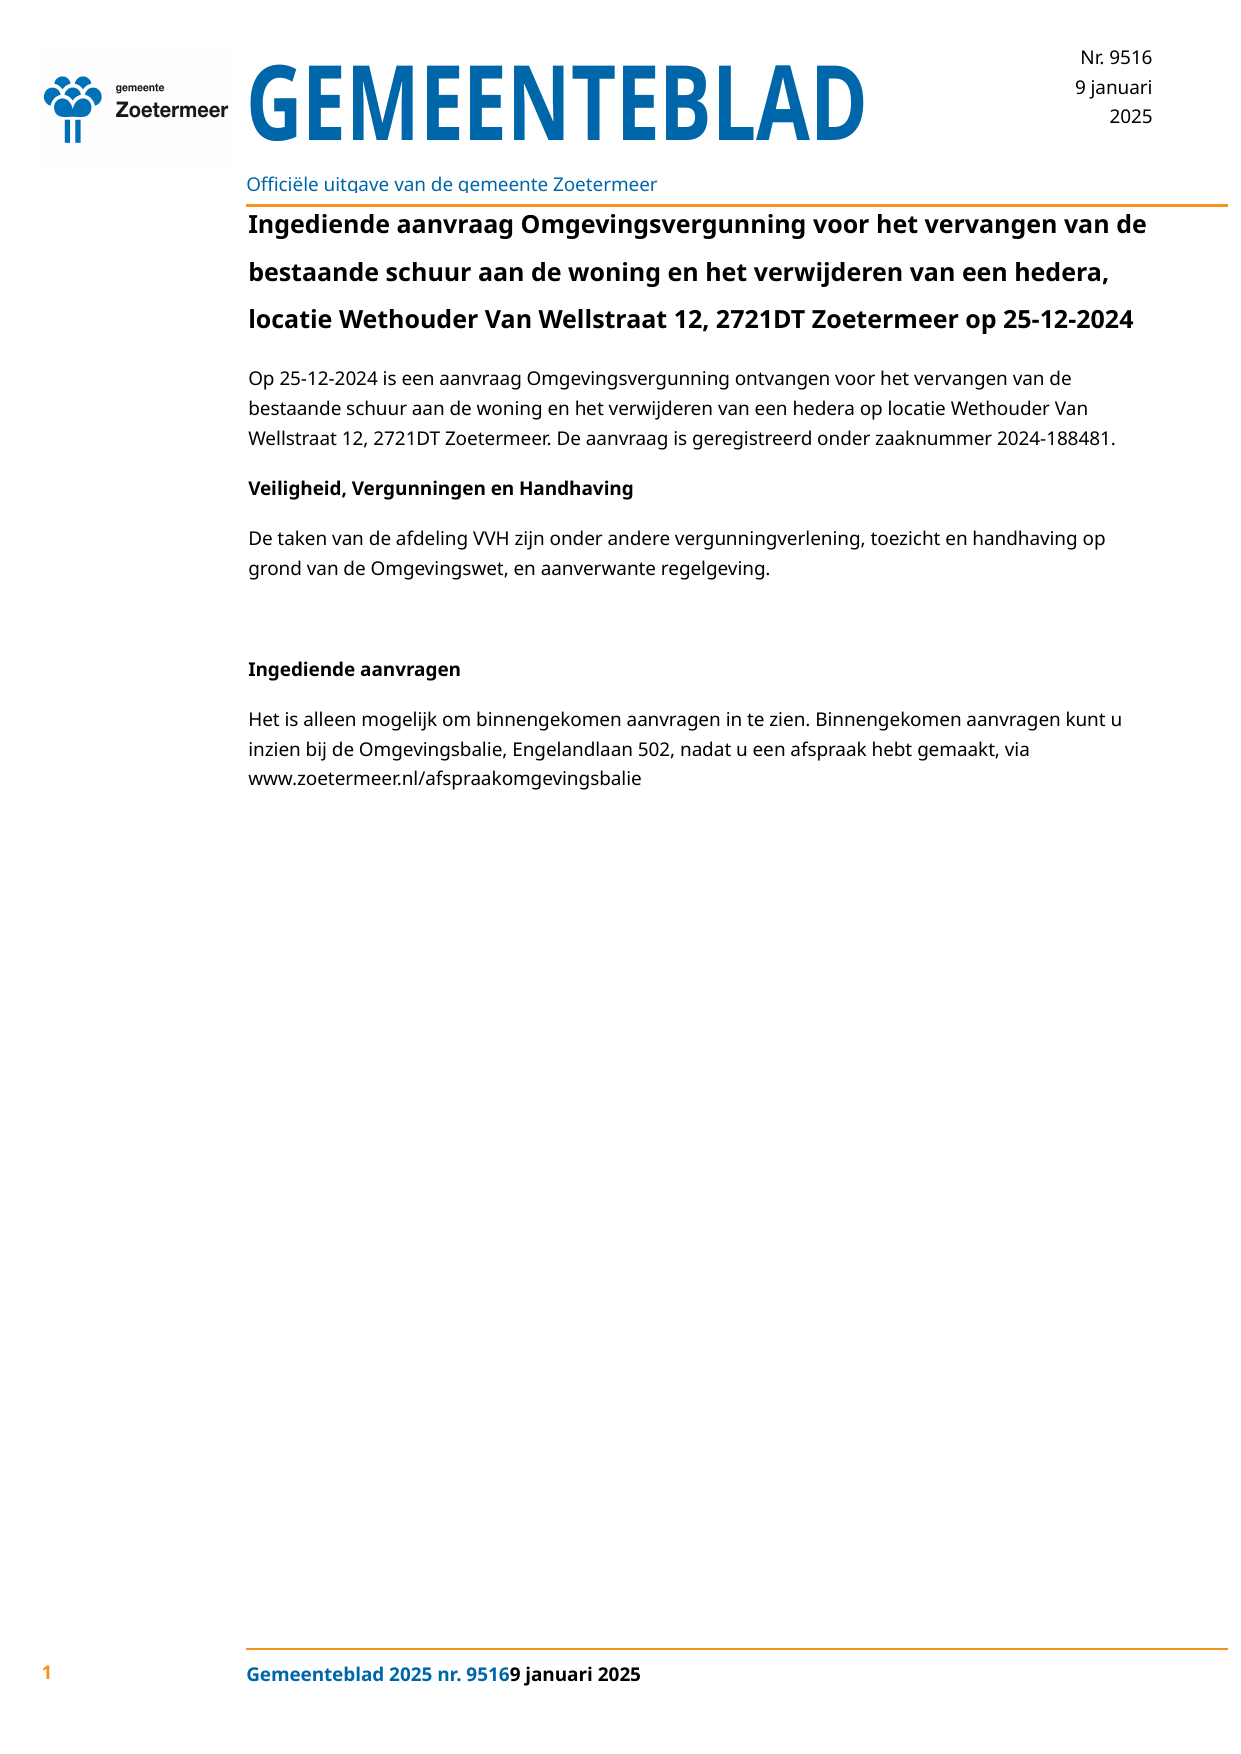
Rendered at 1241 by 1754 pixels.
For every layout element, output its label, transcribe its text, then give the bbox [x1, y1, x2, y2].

text Veiligheid, Vergunningen en Handhaving [248, 475, 1152, 501]
text De taken van de afdeling VVH zijn onder andere vergunningverlening, toezicht en handhaving op grond van de Omgevingswet, en aanverwante regelgeving. [248, 526, 1152, 581]
text Op 25-12-2024 is een aanvraag Omgevingsvergunning ontvangen voor het vervangen van de bestaande schuur aan de woning en het verwijderen van een hedera op locatie Wethouder Van Wellstraat 12, 2721DT Zoetermeer. De aanvraag is geregistreerd onder zaaknummer 2024-188481. [248, 366, 1152, 450]
text Ingediende aanvraag Omgevingsvergunning voor het vervangen van de bestaande schuur aan de woning en het verwijderen van een hedera, locatie Wethouder Van Wellstraat 12, 2721DT Zoetermeer op 25-12-2024 [248, 207, 1152, 336]
picture [41, 47, 231, 172]
text Het is alleen mogelijk om binnengekomen aanvragen in te zien. Binnengekomen aanvragen kunt u inzien bij de Omgevingsbalie, Engelandlaan 502, nadat u een afspraak hebt gemaakt, via www.zoetermeer.nl/afspraakomgevingsbalie [248, 706, 1152, 791]
text Ingediende aanvragen [248, 656, 1152, 682]
